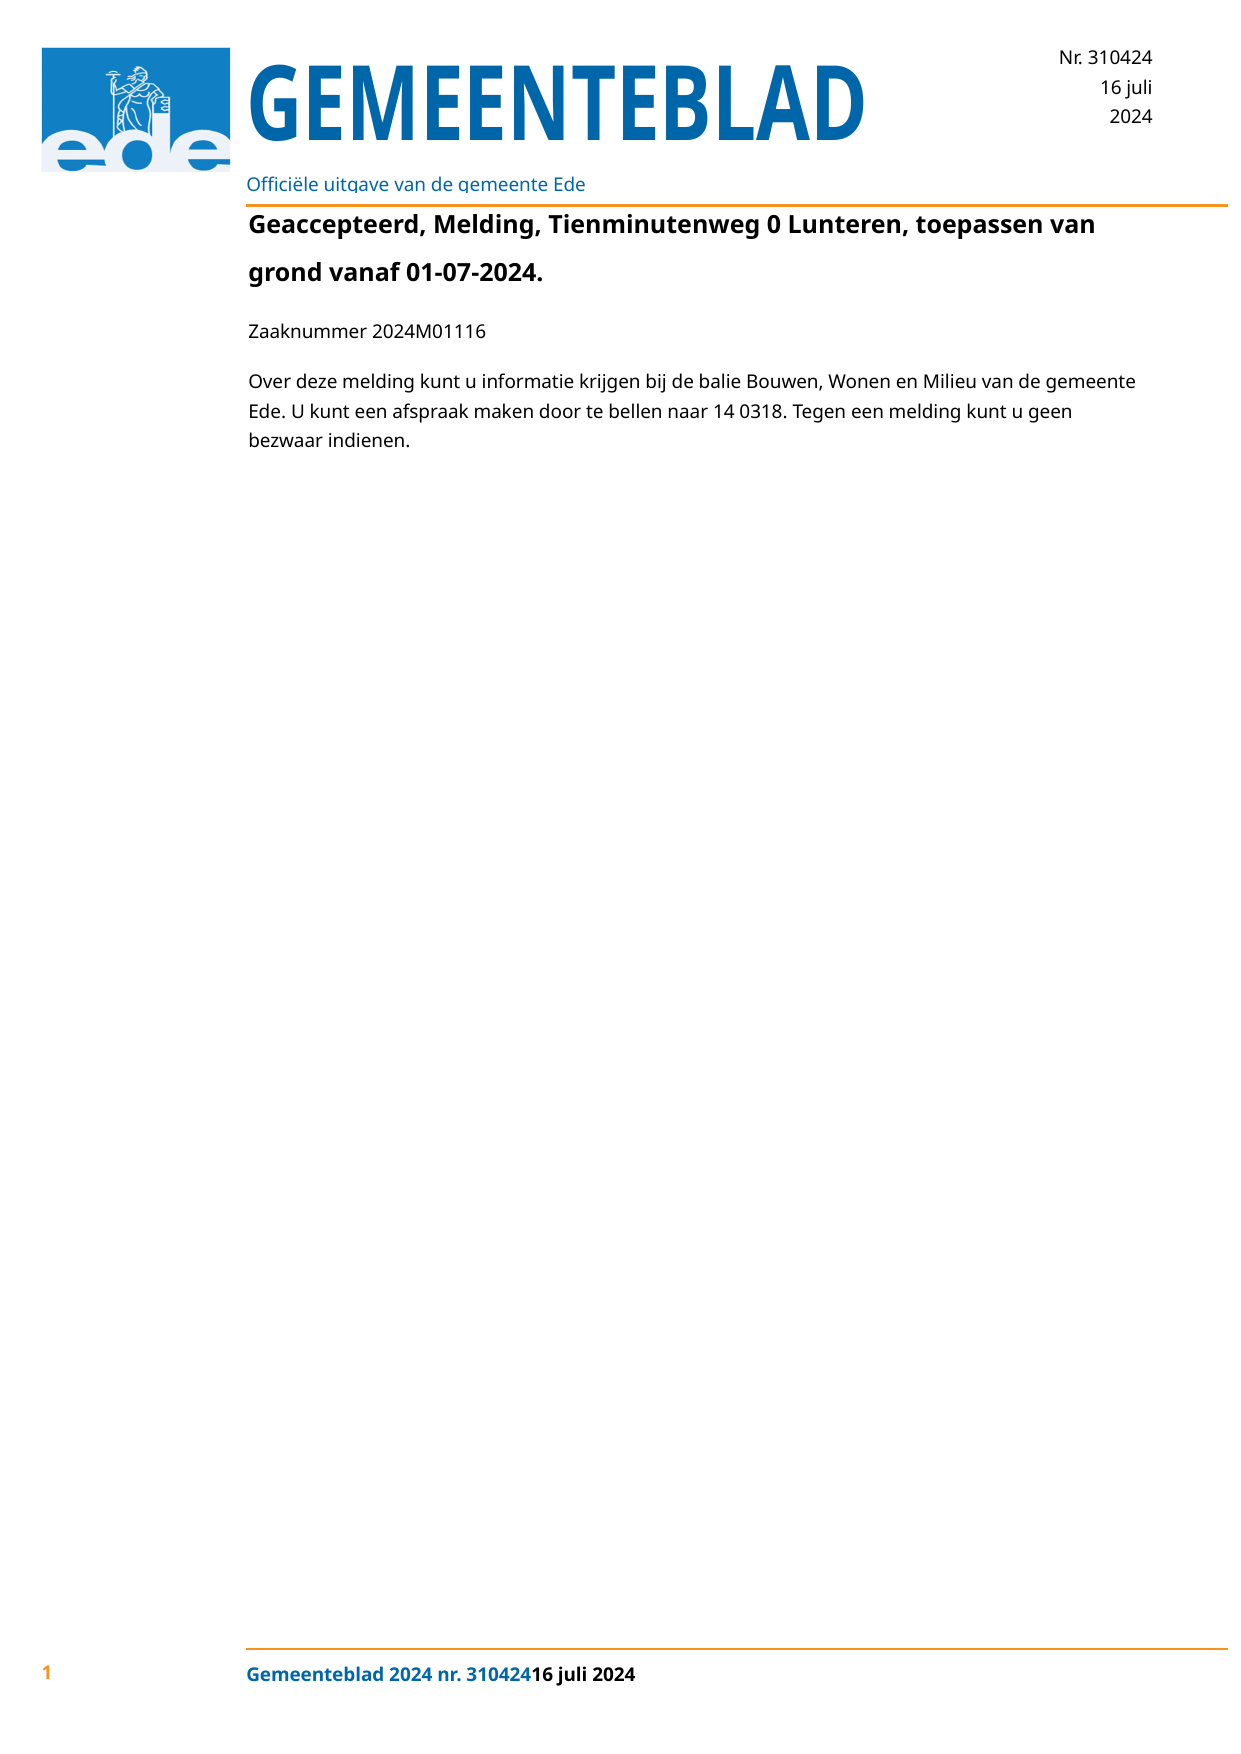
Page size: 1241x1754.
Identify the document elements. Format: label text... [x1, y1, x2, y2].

picture [41, 47, 231, 172]
text Zaaknummer 2024M01116 [248, 318, 1152, 344]
text Over deze melding kunt u informatie krijgen bij de balie Bouwen, Wonen en Milieu van de gemeente Ede. U kunt een afspraak maken door te bellen naar 14 0318. Tegen een melding kunt u geen bezwaar indienen. [248, 368, 1152, 453]
text Geaccepteerd, Melding, Tienminutenweg 0 Lunteren, toepassen van grond vanaf 01-07-2024. [248, 207, 1152, 288]
